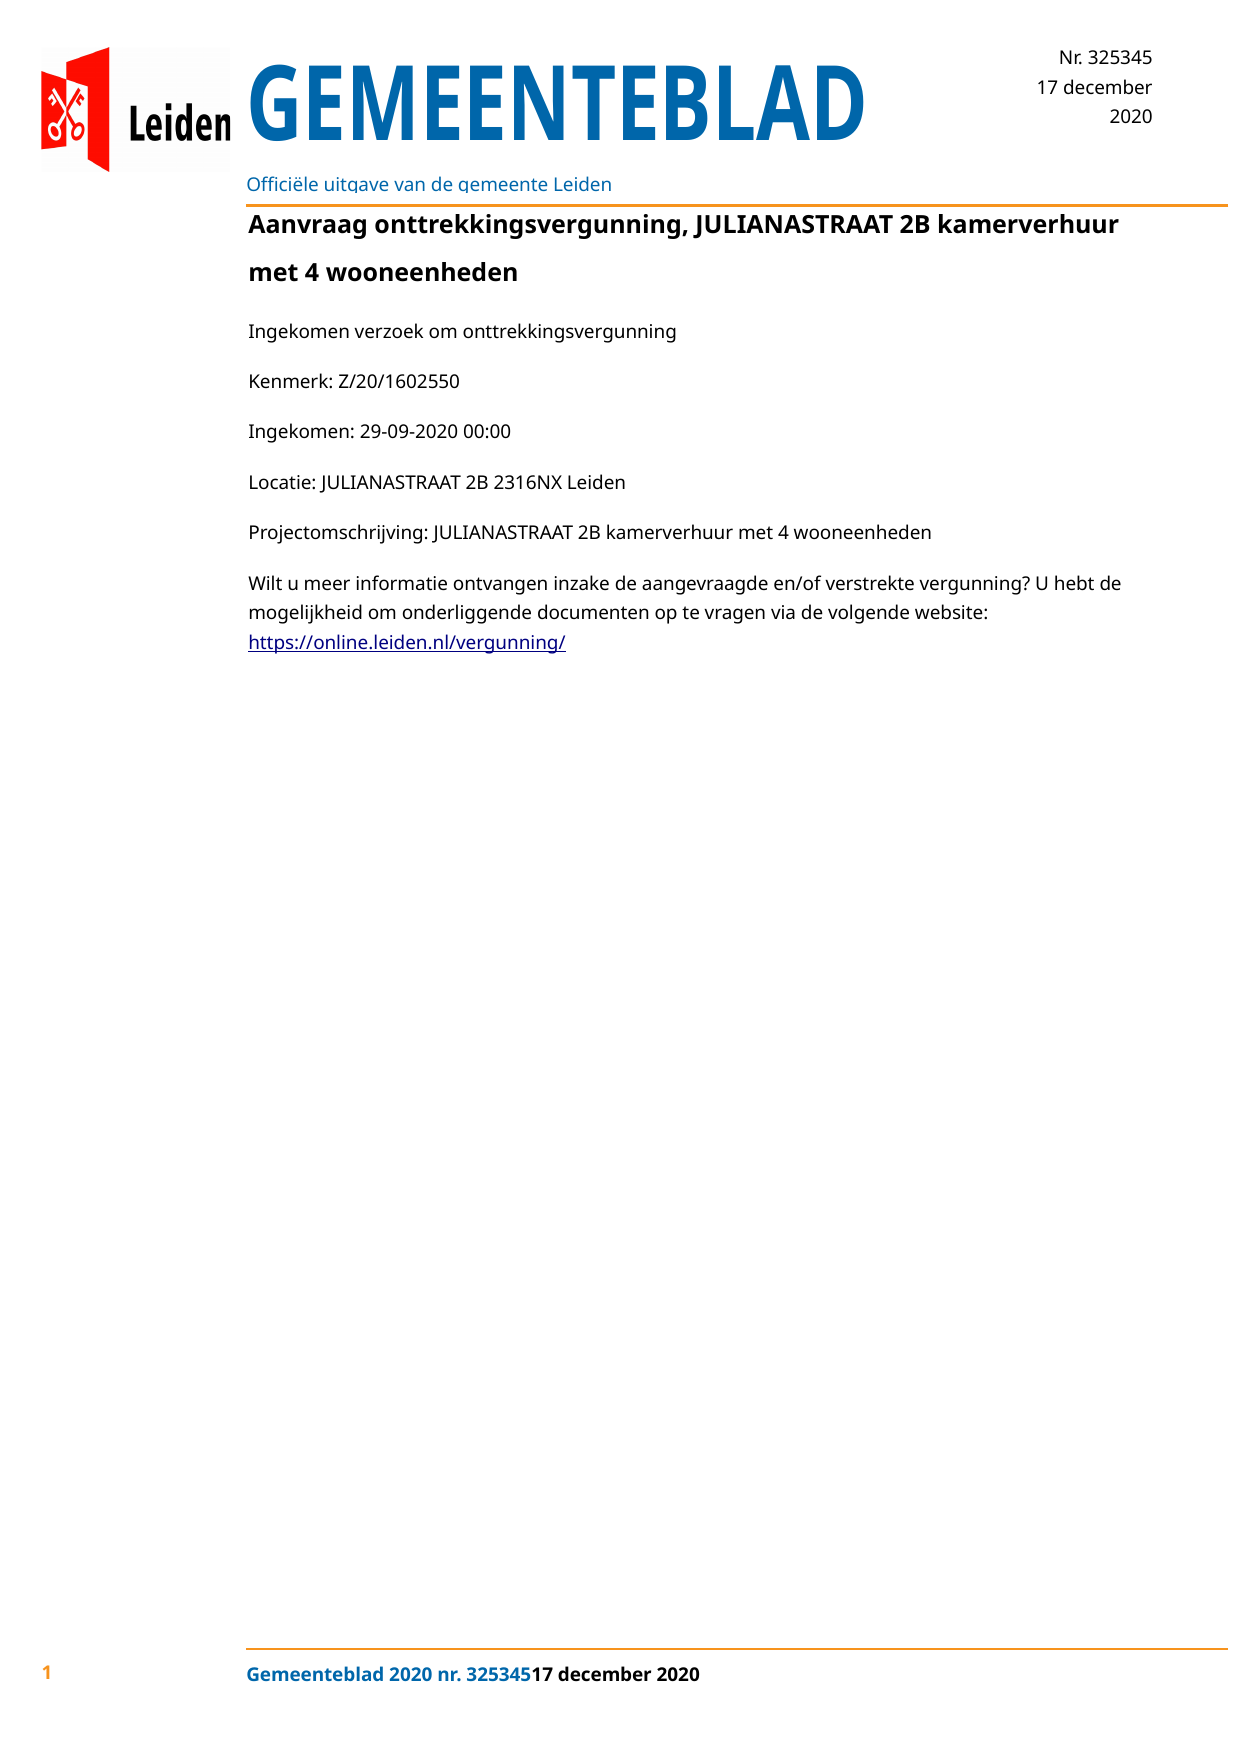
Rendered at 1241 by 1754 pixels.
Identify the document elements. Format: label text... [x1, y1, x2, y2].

text Projectomschrijving: JULIANASTRAAT 2B kamerverhuur met 4 wooneenheden [248, 519, 1152, 545]
text Ingekomen: 29-09-2020 00:00 [248, 419, 1152, 444]
text Kenmerk: Z/20/1602550 [248, 368, 1152, 394]
text Locatie: JULIANASTRAAT 2B 2316NX Leiden [248, 469, 1152, 495]
text Ingekomen verzoek om onttrekkingsvergunning [248, 318, 1152, 344]
text Wilt u meer informatie ontvangen inzake de aangevraagde en/of verstrekte vergunning? U hebt de mogelijkheid om onderliggende documenten op te vragen via de volgende website: https://online.leiden.nl/vergunning/ [248, 570, 1152, 655]
text Aanvraag onttrekkingsvergunning, JULIANASTRAAT 2B kamerverhuur met 4 wooneenheden [248, 207, 1152, 288]
picture [41, 47, 231, 172]
